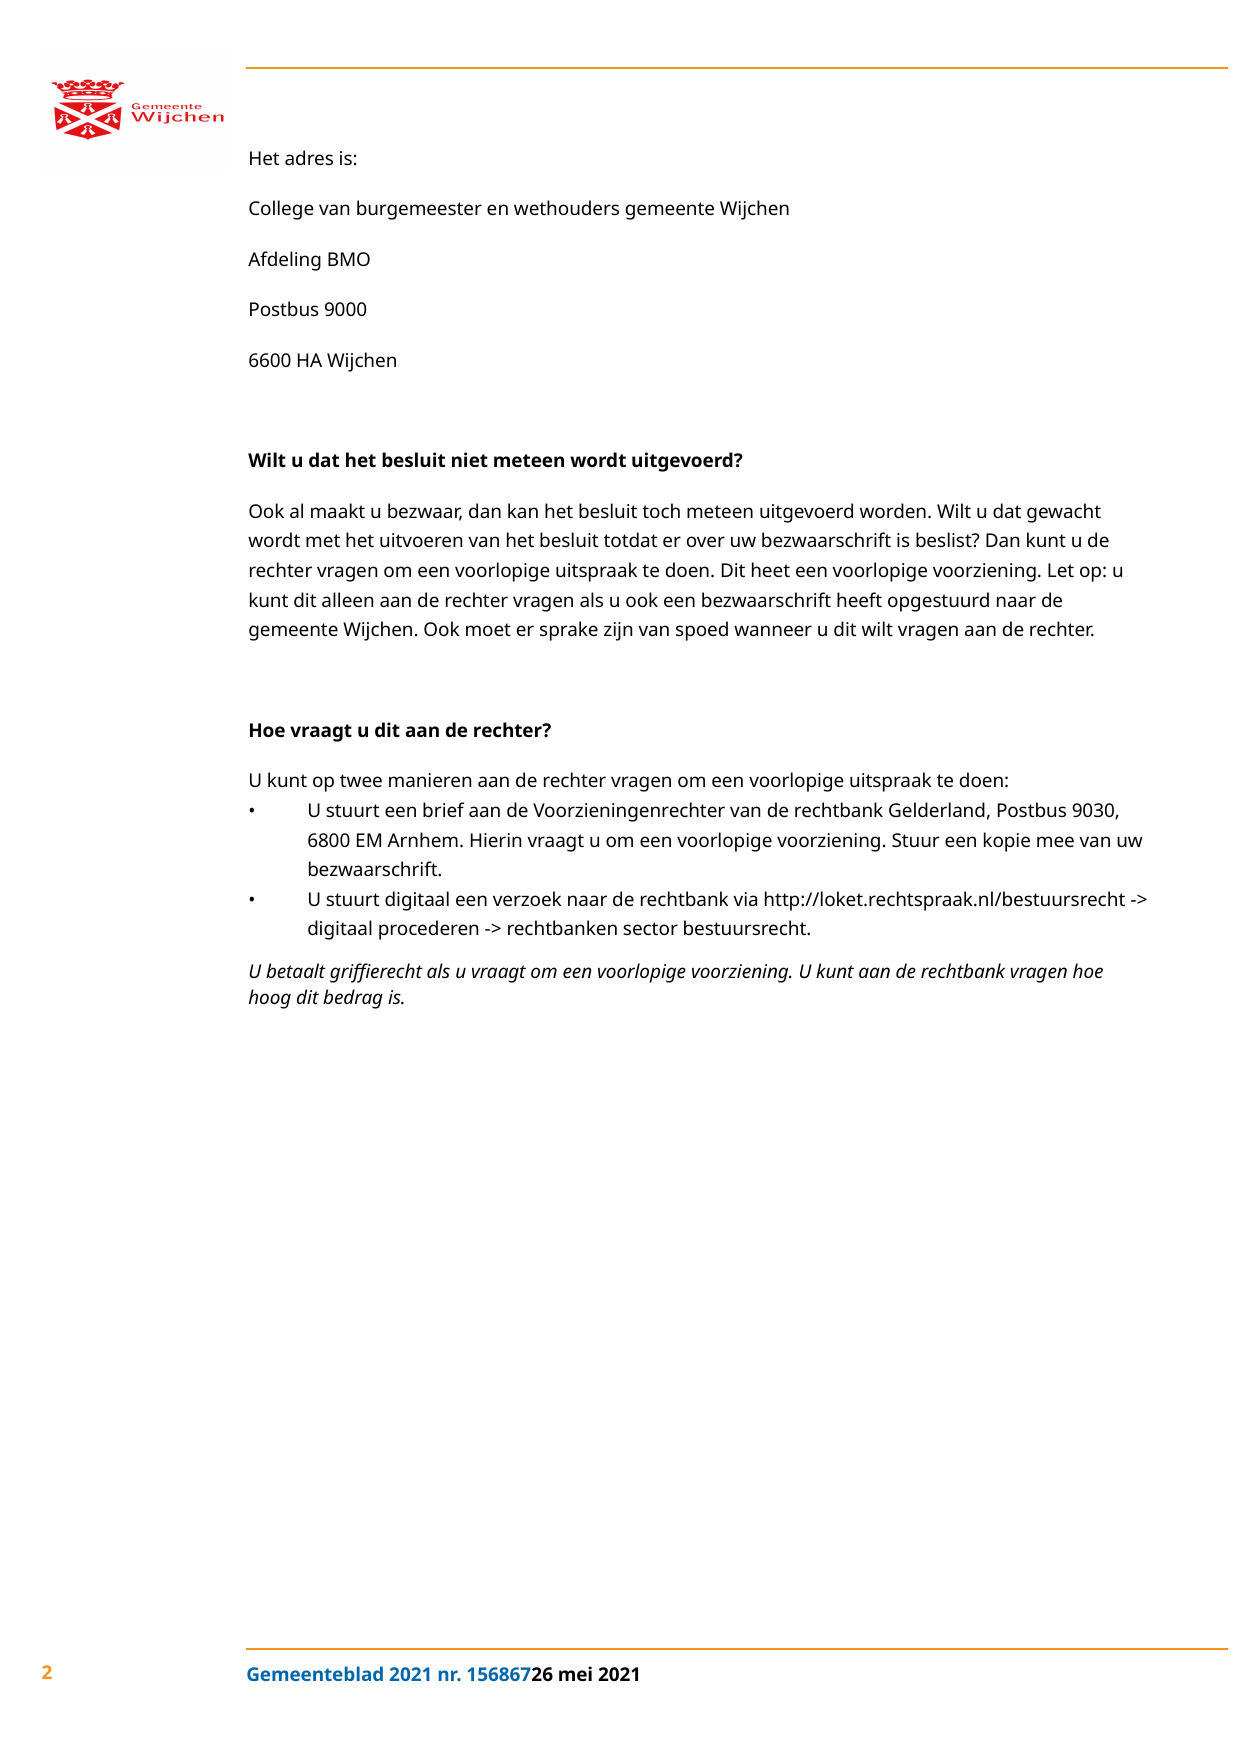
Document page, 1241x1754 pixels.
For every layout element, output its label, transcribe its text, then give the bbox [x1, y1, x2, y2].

list U stuurt digitaal een verzoek naar de rechtbank via http://loket.rechtspraak.nl/bestuursrecht -> digitaal procederen -> rechtbanken sector bestuursrecht. [248, 886, 1152, 941]
text College van burgemeester en wethouders gemeente Wijchen [248, 196, 1152, 221]
text Hoe vraagt u dit aan de rechter? [248, 717, 1152, 743]
text U betaalt griffierecht als u vraagt om een voorlopige voorziening. U kunt aan de rechtbank vragen hoe hoog dit bedrag is. [248, 959, 1152, 1010]
text Ook al maakt u bezwaar, dan kan het besluit toch meteen uitgevoerd worden. Wilt u dat gewacht wordt met het uitvoeren van het besluit totdat er over uw bezwaarschrift is beslist? Dan kunt u de rechter vragen om een voorlopige uitspraak te doen. Dit heet een voorlopige voorziening. Let op: u kunt dit alleen aan de rechter vragen als u ook een bezwaarschrift heeft opgestuurd naar de gemeente Wijchen. Ook moet er sprake zijn van spoed wanneer u dit wilt vragen aan de rechter. [248, 498, 1152, 642]
text Postbus 9000 [248, 296, 1152, 322]
picture [41, 47, 231, 172]
text Afdeling BMO [248, 246, 1152, 272]
text Het adres is: [248, 145, 1152, 171]
text 6600 HA Wijchen [248, 347, 1152, 373]
text U kunt op twee manieren aan de rechter vragen om een voorlopige uitspraak te doen: [248, 768, 1152, 793]
list U stuurt een brief aan de Voorzieningenrechter van de rechtbank Gelderland, Postbus 9030, 6800 EM Arnhem. Hierin vraagt u om een voorlopige voorziening. Stuur een kopie mee van uw bezwaarschrift. [248, 797, 1152, 882]
text Wilt u dat het besluit niet meteen wordt uitgevoerd? [248, 448, 1152, 473]
